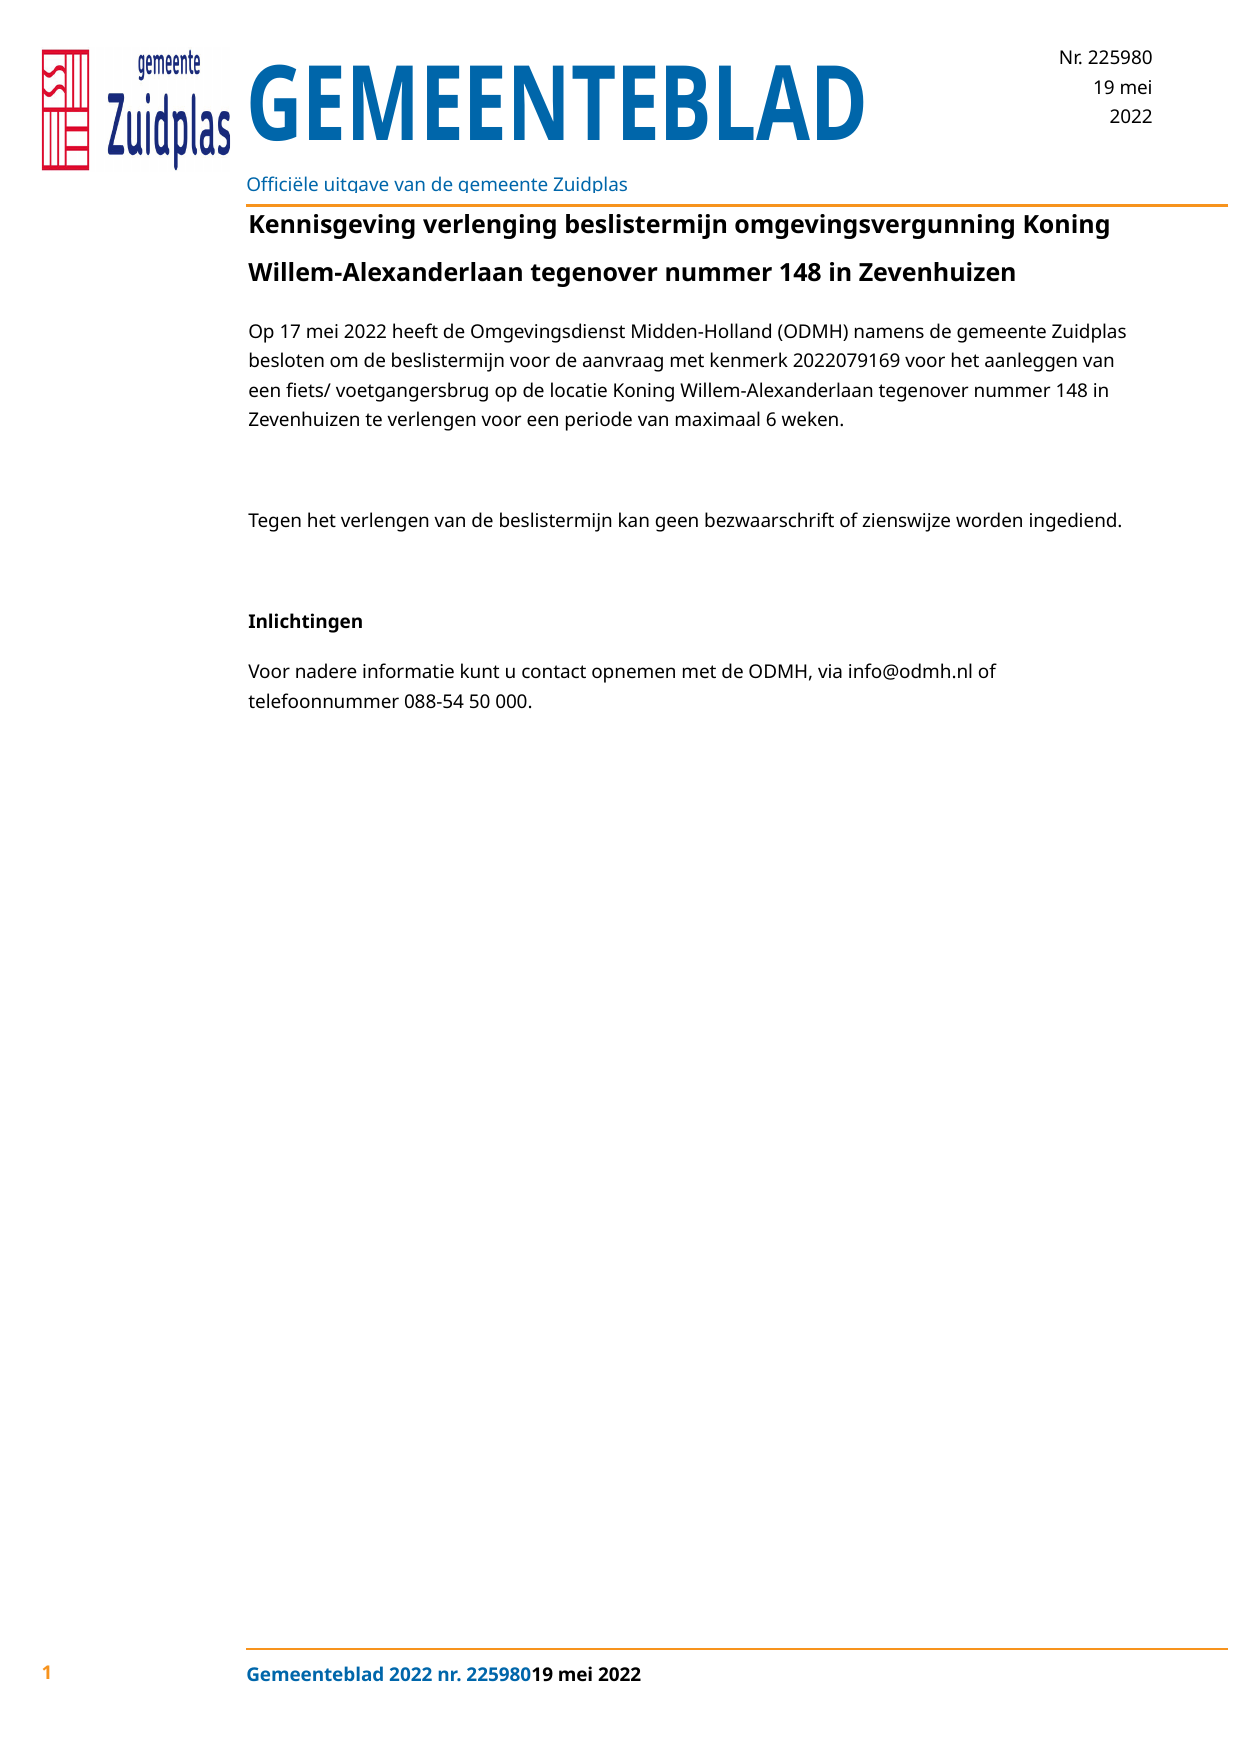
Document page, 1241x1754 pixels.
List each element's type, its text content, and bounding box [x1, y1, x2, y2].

text Kennisgeving verlenging beslistermijn omgevingsvergunning Koning Willem-Alexanderlaan tegenover nummer 148 in Zevenhuizen [248, 207, 1152, 288]
picture [41, 47, 231, 172]
text Op 17 mei 2022 heeft de Omgevingsdienst Midden-Holland (ODMH) namens de gemeente Zuidplas besloten om de beslistermijn voor de aanvraag met kenmerk 2022079169 voor het aanleggen van een fiets/ voetgangersbrug op de locatie Koning Willem-Alexanderlaan tegenover nummer 148 in Zevenhuizen te verlengen voor een periode van maximaal 6 weken. [248, 318, 1152, 432]
text Voor nadere informatie kunt u contact opnemen met de ODMH, via info@odmh.nl of telefoonnummer 088-54 50 000. [248, 659, 1152, 714]
text Inlichtingen [248, 608, 1152, 634]
text Tegen het verlengen van de beslistermijn kan geen bezwaarschrift of zienswijze worden ingediend. [248, 507, 1152, 533]
